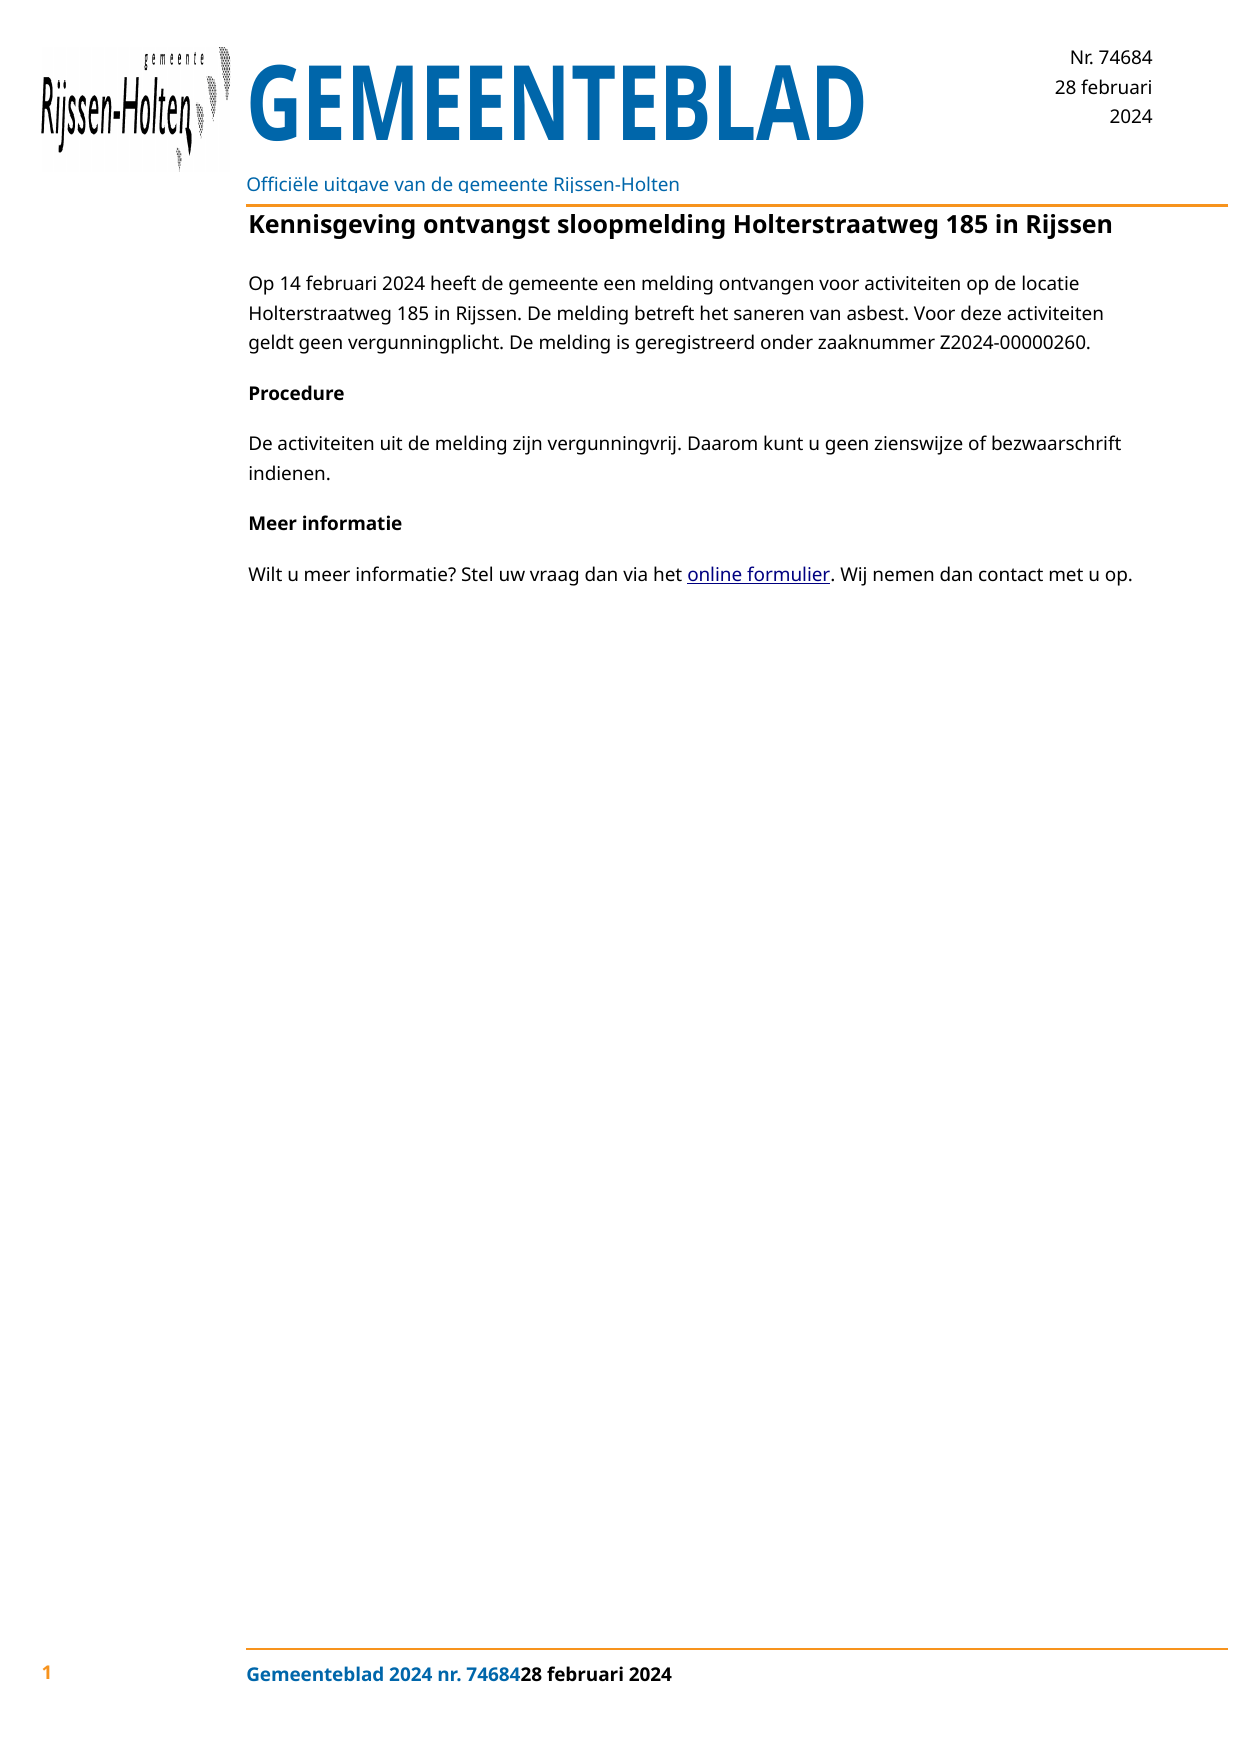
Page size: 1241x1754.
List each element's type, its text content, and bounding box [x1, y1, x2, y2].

picture [41, 47, 231, 172]
text De activiteiten uit de melding zijn vergunningvrij. Daarom kunt u geen zienswijze of bezwaarschrift indienen. [248, 430, 1152, 486]
text Wilt u meer informatie? Stel uw vraag dan via het online formulier. Wij nemen dan contact met u op. [248, 561, 1152, 586]
text Procedure [248, 380, 1152, 406]
text Op 14 februari 2024 heeft de gemeente een melding ontvangen voor activiteiten op de locatie Holterstraatweg 185 in Rijssen. De melding betreft het saneren van asbest. Voor deze activiteiten geldt geen vergunningplicht. De melding is geregistreerd onder zaaknummer Z2024-00000260. [248, 270, 1152, 355]
text Kennisgeving ontvangst sloopmelding Holterstraatweg 185 in Rijssen [248, 207, 1152, 241]
text Meer informatie [248, 510, 1152, 536]
